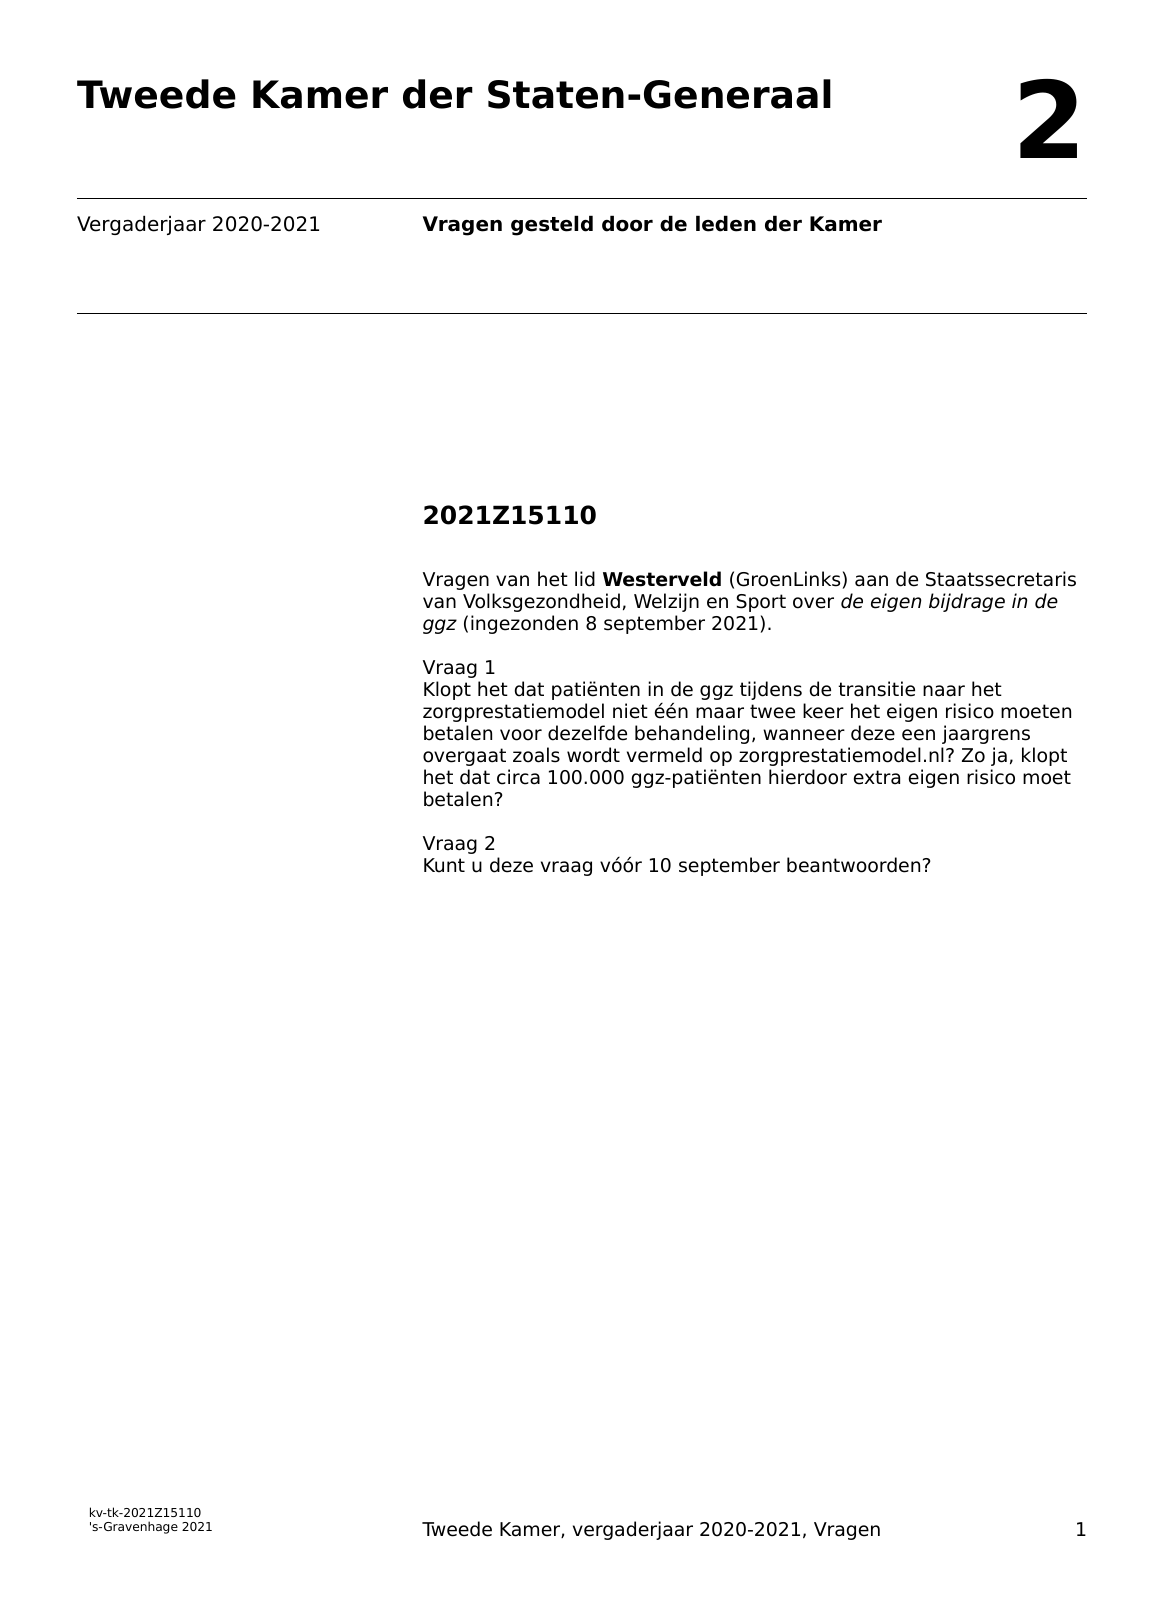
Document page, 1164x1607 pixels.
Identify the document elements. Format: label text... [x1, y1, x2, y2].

text Vraag 1 [422, 657, 1087, 679]
text 's-Gravenhage 2021 [88, 1520, 323, 1534]
table_cell Vergaderjaar 2020-2021 [77, 199, 422, 313]
text 2021Z15110 [422, 501, 1087, 531]
table_header Tweede Kamer der Staten-Generaal [77, 59, 886, 198]
table_header 2 [886, 59, 1087, 198]
text Vraag 2 [422, 833, 1087, 855]
text kv-tk-2021Z15110 [88, 1506, 323, 1520]
table_cell Vragen gesteld door de leden der Kamer [422, 199, 1087, 313]
text Vragen van het lid Westerveld (GroenLinks) aan de Staatssecretaris van Volksgezondheid, Welzijn en Sport over de eigen bijdrage in de ggz (ingezonden 8 september 2021). [422, 569, 1087, 635]
text Klopt het dat patiënten in de ggz tijdens de transitie naar het zorgprestatiemodel niet één maar twee keer het eigen risico moeten betalen voor dezelfde behandeling, wanneer deze een jaargrens overgaat zoals wordt vermeld op zorgprestatiemodel.nl? Zo ja, klopt het dat circa 100.000 ggz-patiënten hierdoor extra eigen risico moet betalen? [422, 679, 1087, 811]
text Kunt u deze vraag vóór 10 september beantwoorden? [422, 855, 1087, 877]
